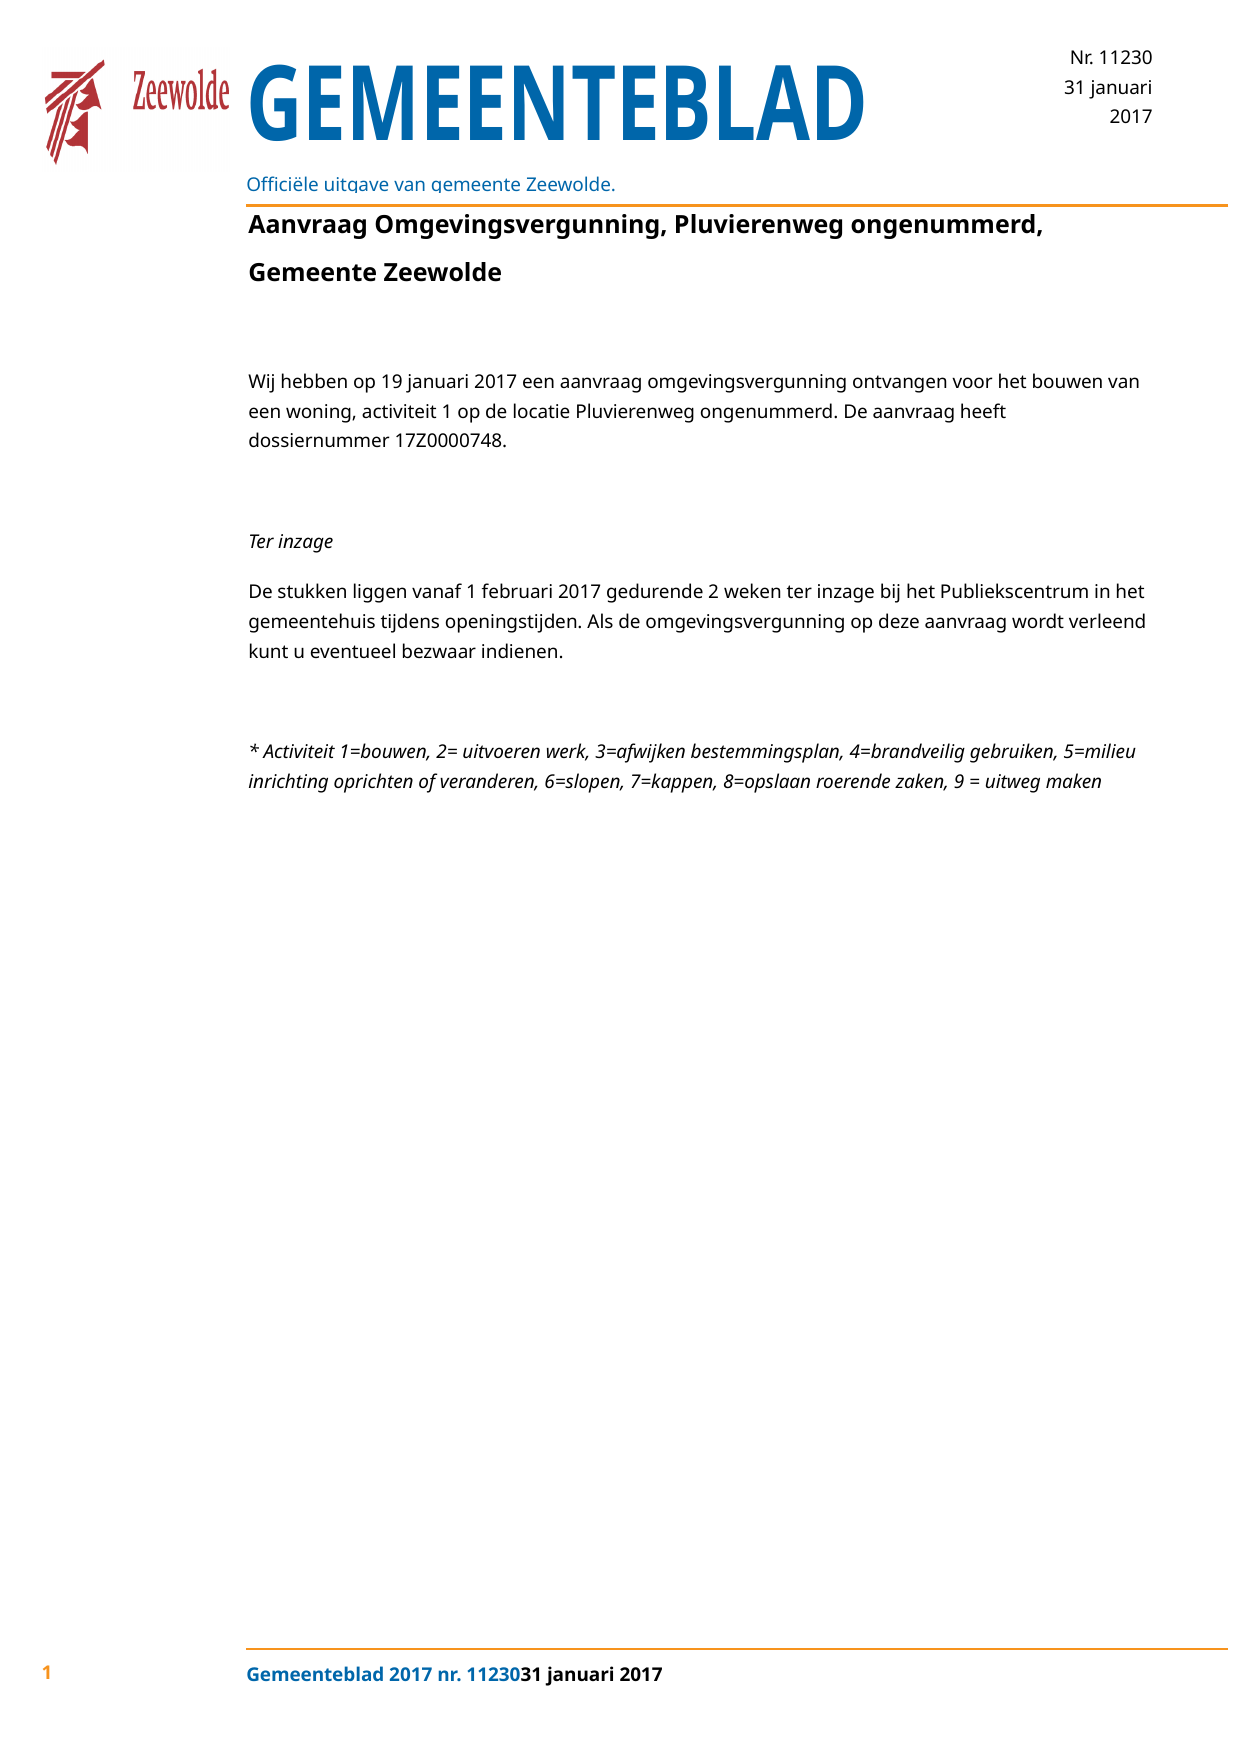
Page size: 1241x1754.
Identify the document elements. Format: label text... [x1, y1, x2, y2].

text Aanvraag Omgevingsvergunning, Pluvierenweg ongenummerd, Gemeente Zeewolde [248, 207, 1152, 288]
text De stukken liggen vanaf 1 februari 2017 gedurende 2 weken ter inzage bij het Publiekscentrum in het gemeentehuis tijdens openingstijden. Als de omgevingsvergunning op deze aanvraag wordt verleend kunt u eventueel bezwaar indienen. [248, 579, 1152, 664]
text Wij hebben op 19 januari 2017 een aanvraag omgevingsvergunning ontvangen voor het bouwen van een woning, activiteit 1 op de locatie Pluvierenweg ongenummerd. De aanvraag heeft dossiernummer 17Z0000748. [248, 368, 1152, 453]
text * Activiteit 1=bouwen, 2= uitvoeren werk, 3=afwijken bestemmingsplan, 4=brandveilig gebruiken, 5=milieu inrichting oprichten of veranderen, 6=slopen, 7=kappen, 8=opslaan roerende zaken, 9 = uitweg maken [248, 739, 1152, 794]
picture [41, 47, 231, 172]
text Ter inzage [248, 528, 1152, 554]
